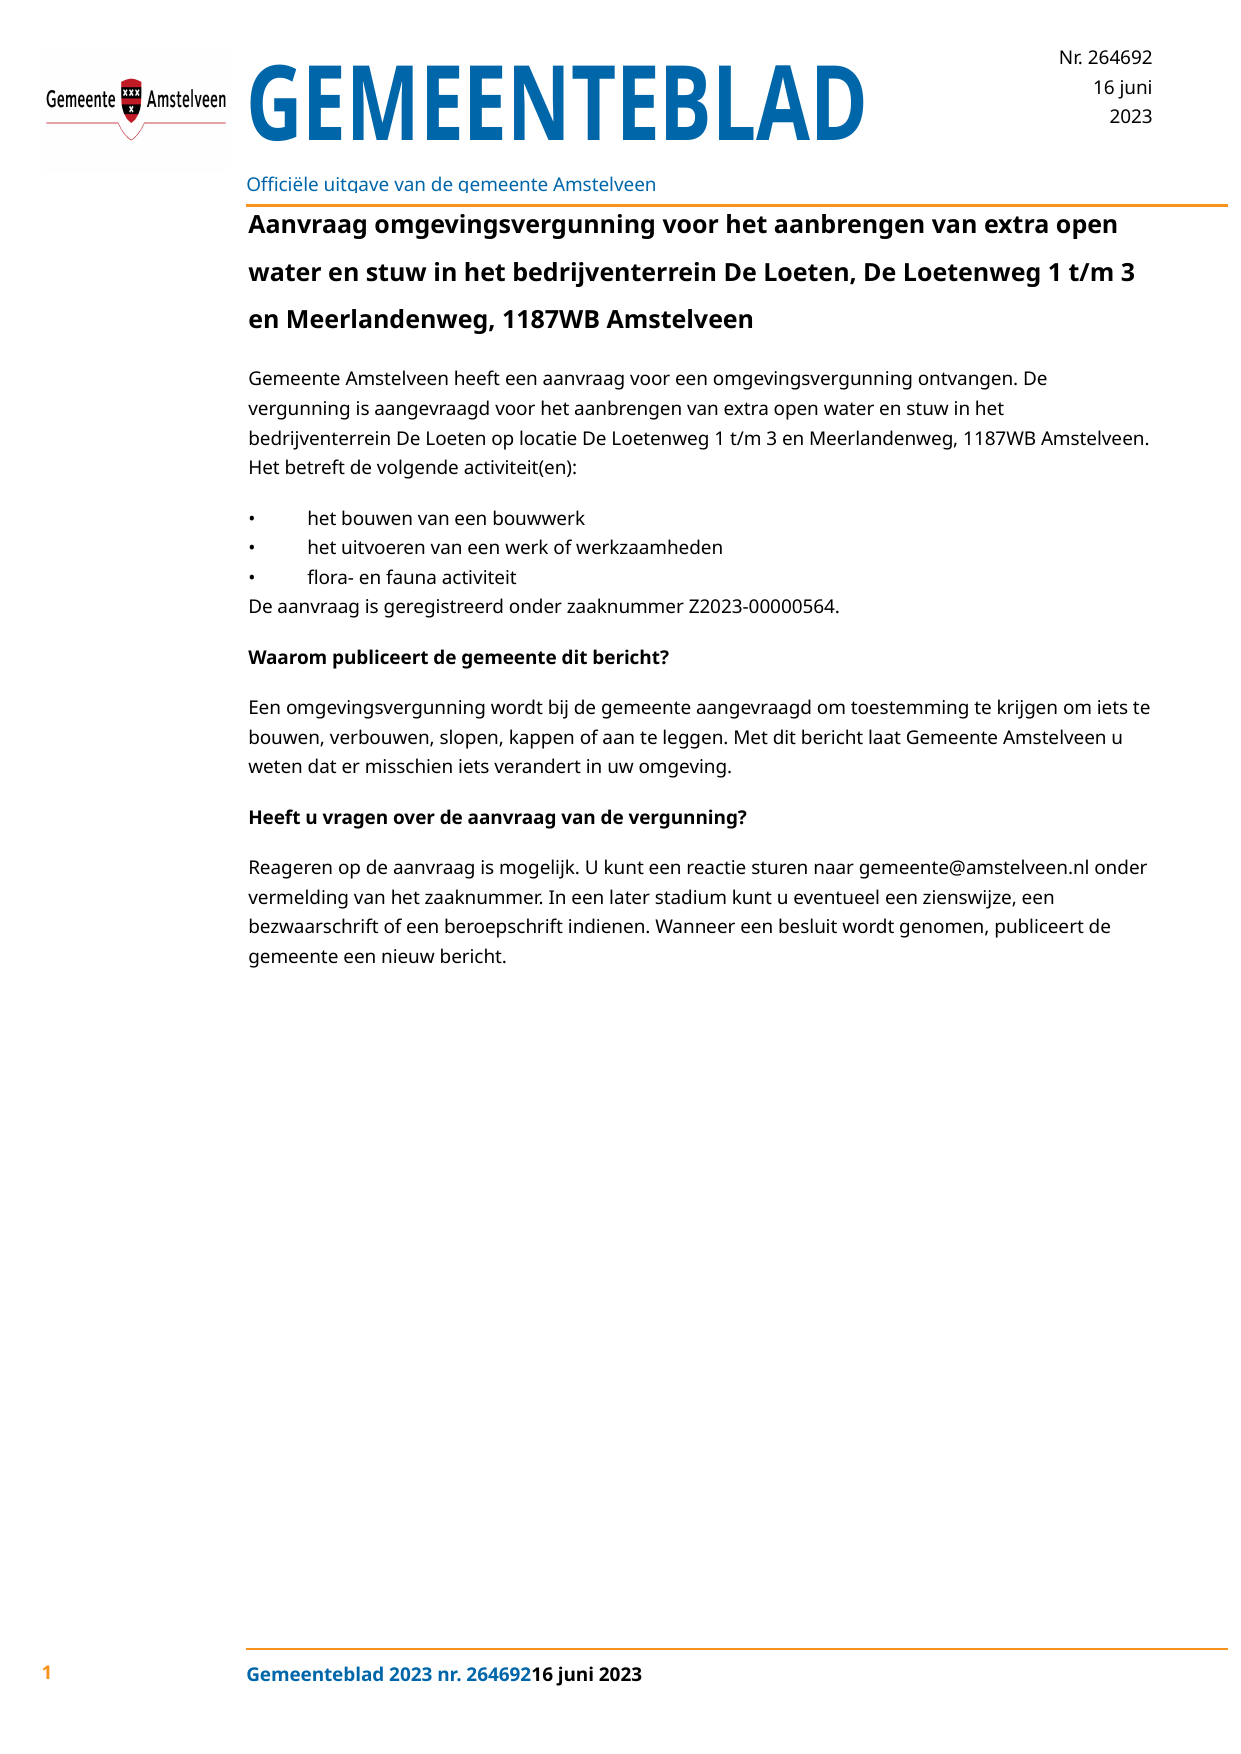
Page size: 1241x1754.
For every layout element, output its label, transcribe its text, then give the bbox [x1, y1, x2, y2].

list flora- en fauna activiteit [248, 564, 1152, 589]
text De aanvraag is geregistreerd onder zaaknummer Z2023-00000564. [248, 593, 1152, 619]
list het bouwen van een bouwwerk [248, 505, 1152, 530]
picture [41, 47, 231, 172]
list het uitvoeren van een werk of werkzaamheden [248, 534, 1152, 560]
text Aanvraag omgevingsvergunning voor het aanbrengen van extra open water en stuw in het bedrijventerrein De Loeten, De Loetenweg 1 t/m 3 en Meerlandenweg, 1187WB Amstelveen [248, 207, 1152, 336]
text Een omgevingsvergunning wordt bij de gemeente aangevraagd om toestemming te krijgen om iets te bouwen, verbouwen, slopen, kappen of aan te leggen. Met dit bericht laat Gemeente Amstelveen u weten dat er misschien iets verandert in uw omgeving. [248, 694, 1152, 779]
text Heeft u vragen over de aanvraag van de vergunning? [248, 804, 1152, 829]
text Gemeente Amstelveen heeft een aanvraag voor een omgevingsvergunning ontvangen. De vergunning is aangevraagd voor het aanbrengen van extra open water en stuw in het bedrijventerrein De Loeten op locatie De Loetenweg 1 t/m 3 en Meerlandenweg, 1187WB Amstelveen. Het betreft de volgende activiteit(en): [248, 366, 1152, 480]
text Reageren op de aanvraag is mogelijk. U kunt een reactie sturen naar gemeente@amstelveen.nl onder vermelding van het zaaknummer. In een later stadium kunt u eventueel een zienswijze, een bezwaarschrift of een beroepschrift indienen. Wanneer een besluit wordt genomen, publiceert de gemeente een nieuw bericht. [248, 854, 1152, 969]
text Waarom publiceert de gemeente dit bericht? [248, 644, 1152, 669]
